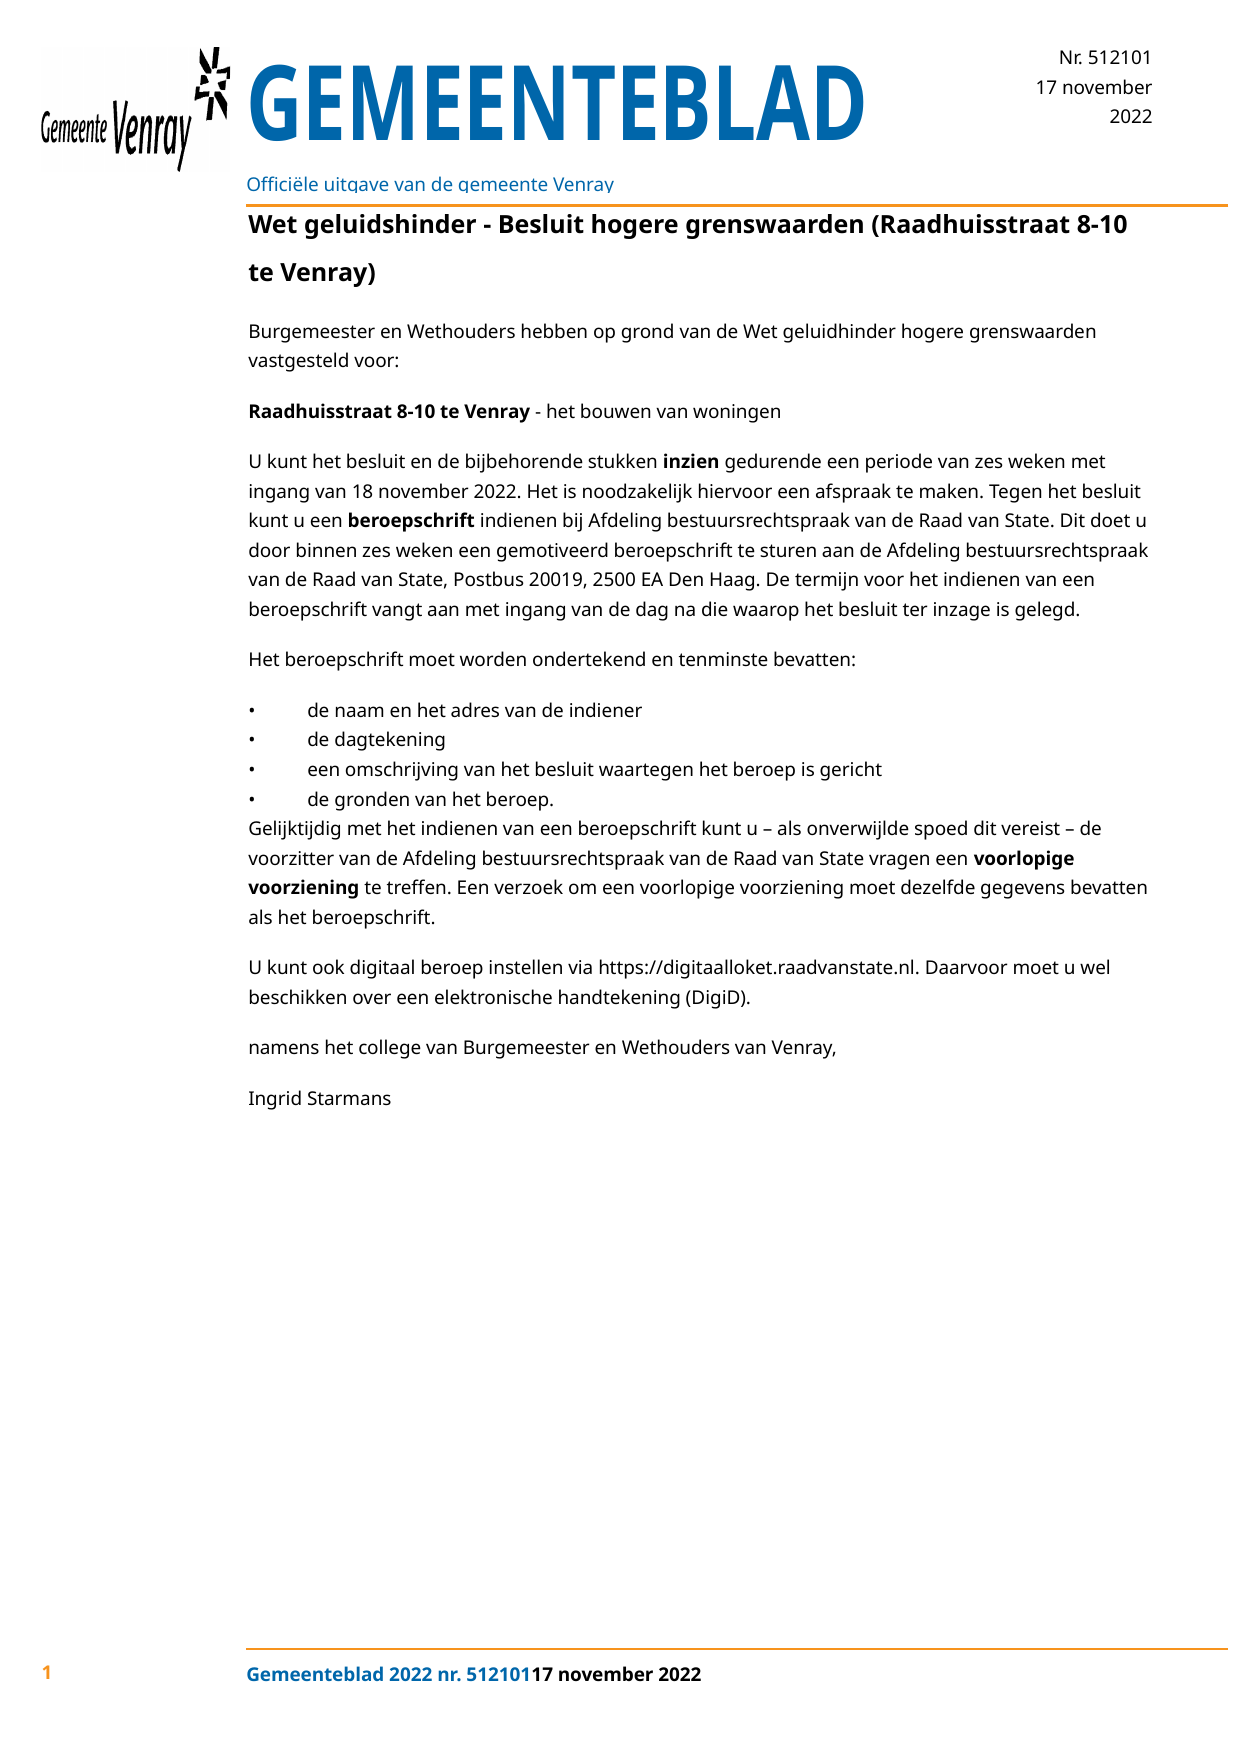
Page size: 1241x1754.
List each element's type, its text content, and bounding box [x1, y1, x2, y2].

text namens het college van Burgemeester en Wethouders van Venray, [248, 1034, 1152, 1060]
text Ingrid Starmans [248, 1085, 1152, 1111]
picture [41, 47, 231, 172]
text Raadhuisstraat 8-10 te Venray - het bouwen van woningen [248, 398, 1152, 424]
text Gelijktijdig met het indienen van een beroepschrift kunt u – als onverwijlde spoed dit vereist – de voorzitter van de Afdeling bestuursrechtspraak van de Raad van State vragen een voorlopige voorziening te treffen. Een verzoek om een voorlopige voorziening moet dezelfde gegevens bevatten als het beroepschrift. [248, 815, 1152, 930]
text U kunt het besluit en de bijbehorende stukken inzien gedurende een periode van zes weken met ingang van 18 november 2022. Het is noodzakelijk hiervoor een afspraak te maken. Tegen het besluit kunt u een beroepschrift indienen bij Afdeling bestuursrechtspraak van de Raad van State. Dit doet u door binnen zes weken een gemotiveerd beroepschrift te sturen aan de Afdeling bestuursrechtspraak van de Raad van State, Postbus 20019, 2500 EA Den Haag. De termijn voor het indienen van een beroepschrift vangt aan met ingang van de dag na die waarop het besluit ter inzage is gelegd. [248, 448, 1152, 622]
list de dagtekening [248, 727, 1152, 752]
list een omschrijving van het besluit waartegen het beroep is gericht [248, 756, 1152, 782]
text Wet geluidshinder - Besluit hogere grenswaarden (Raadhuisstraat 8-10 te Venray) [248, 207, 1152, 288]
list de naam en het adres van de indiener [248, 697, 1152, 723]
list de gronden van het beroep. [248, 786, 1152, 812]
text Burgemeester en Wethouders hebben op grond van de Wet geluidhinder hogere grenswaarden vastgesteld voor: [248, 318, 1152, 373]
text Het beroepschrift moet worden ondertekend en tenminste bevatten: [248, 647, 1152, 672]
text U kunt ook digitaal beroep instellen via https://digitaalloket.raadvanstate.nl. Daarvoor moet u wel beschikken over een elektronische handtekening (DigiD). [248, 954, 1152, 1010]
